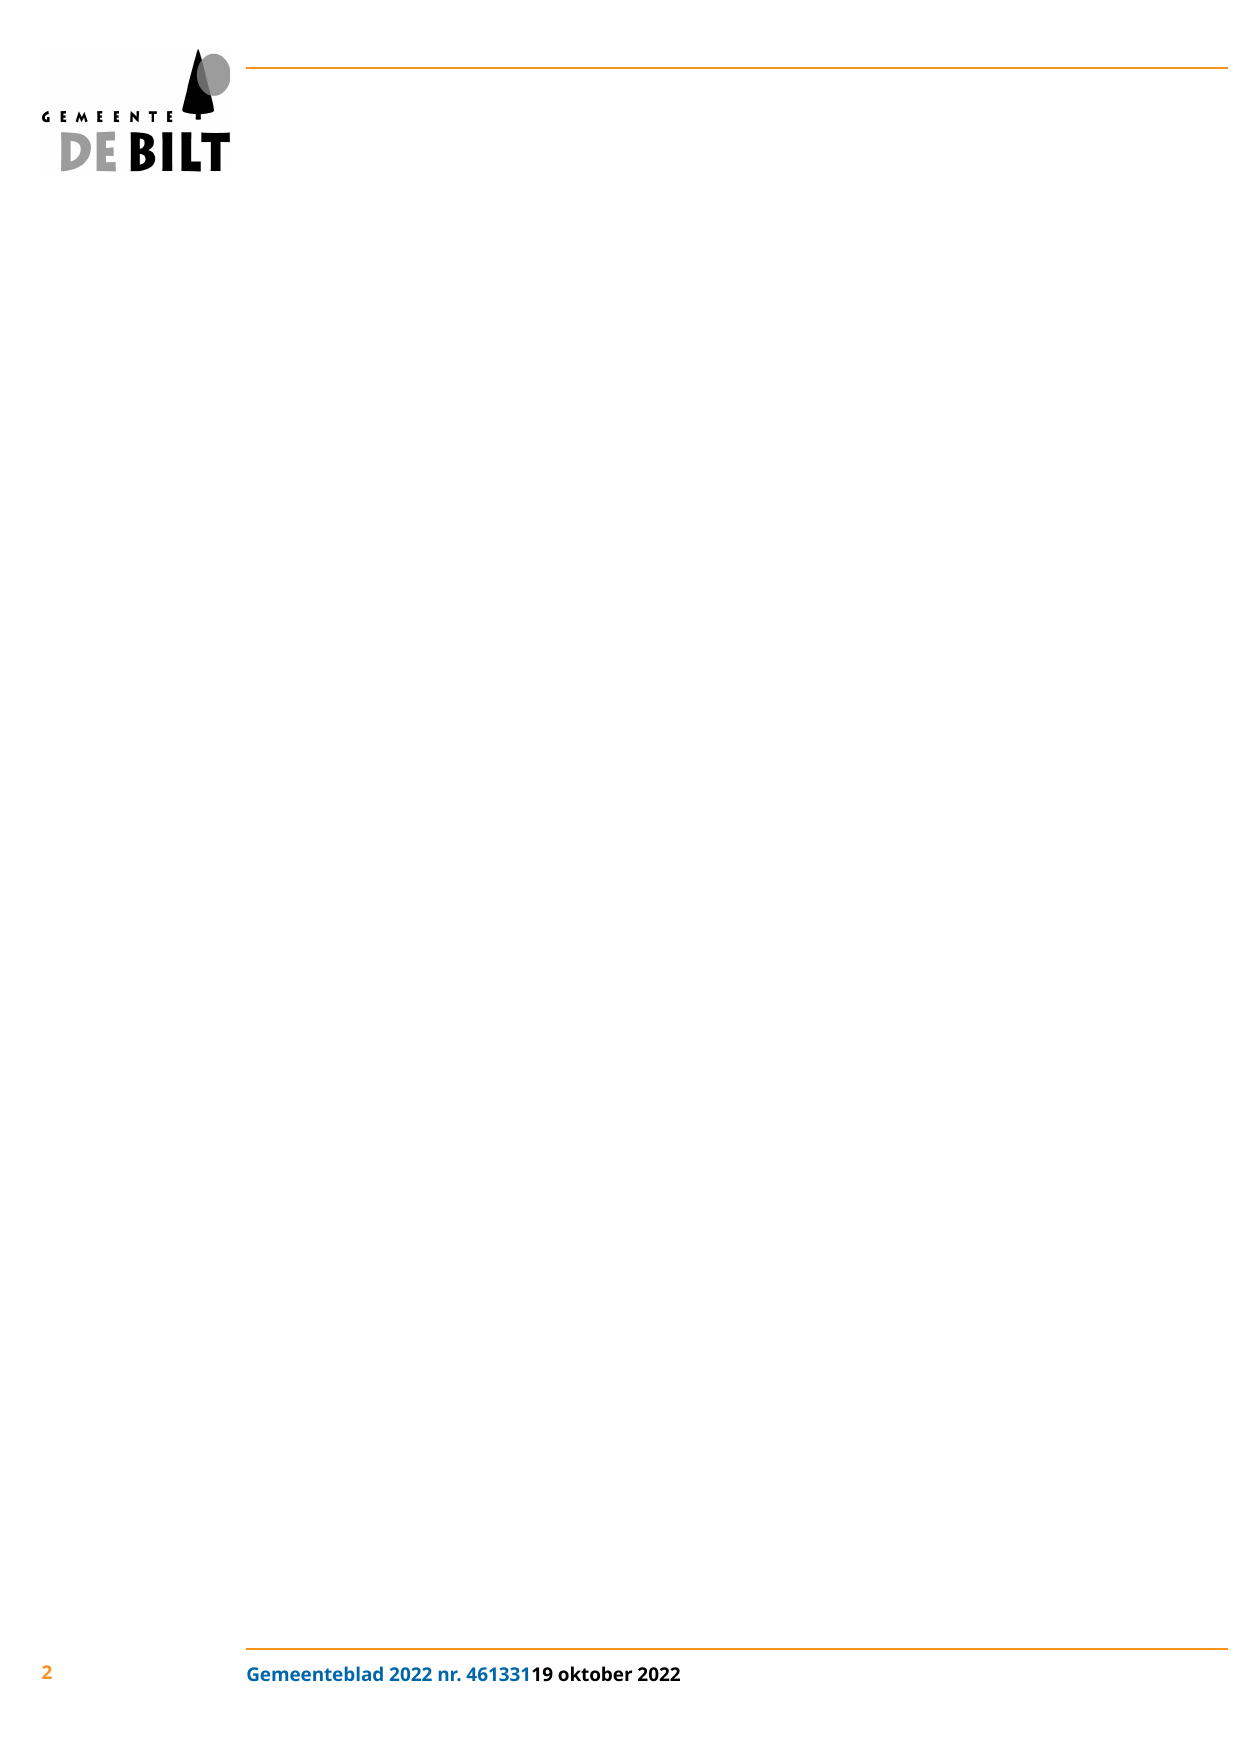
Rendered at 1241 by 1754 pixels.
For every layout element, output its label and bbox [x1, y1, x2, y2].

picture [41, 47, 231, 172]
